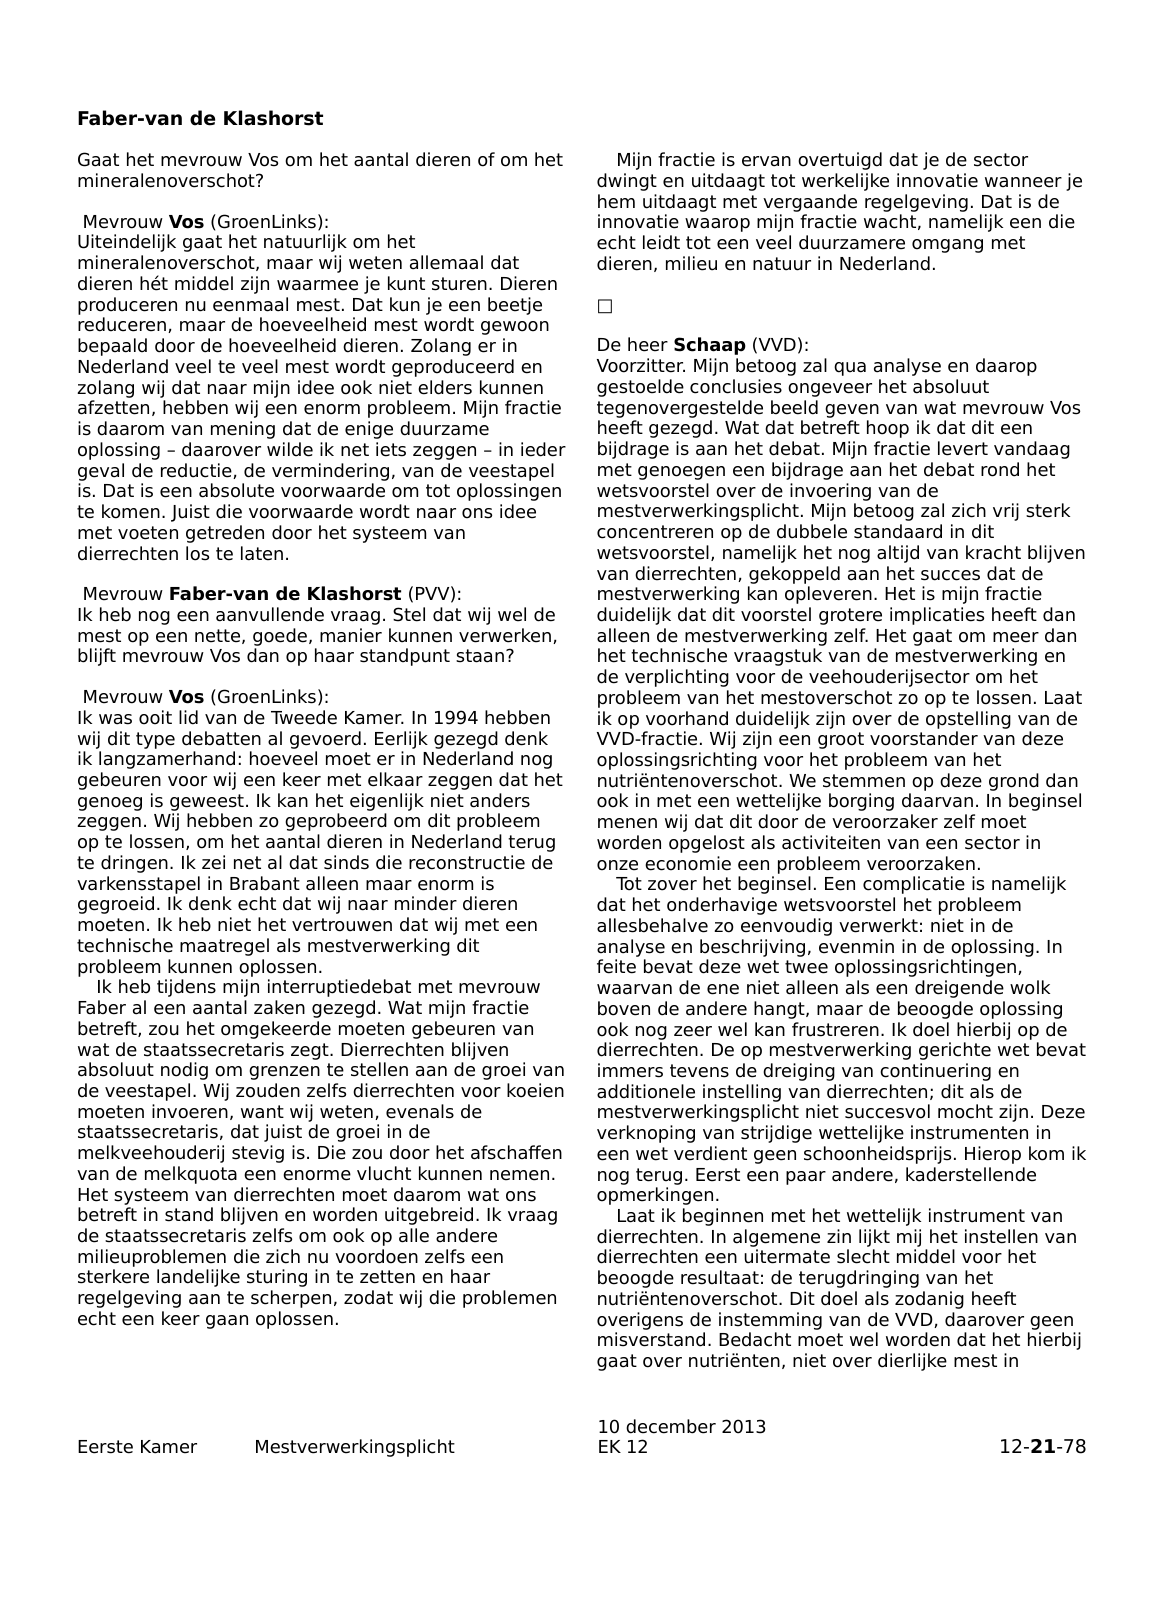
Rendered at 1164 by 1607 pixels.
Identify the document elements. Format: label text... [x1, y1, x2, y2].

text Mevrouw Vos (GroenLinks): [77, 687, 567, 708]
text Mevrouw Faber-van de Klashorst (PVV): [77, 584, 567, 605]
text Laat ik beginnen met het wettelijk instrument van dierrechten. In algemene zin lijkt mij het instellen van dierrechten een uitermate slecht middel voor het beoogde resultaat: de terugdringing van het nutriëntenoverschot. Dit doel als zodanig heeft overigens de instemming van de VVD, daarover geen misverstand. Bedacht moet wel worden dat het hierbij gaat over nutriënten, niet over dierlijke mest in [596, 1206, 1087, 1372]
text Mevrouw Vos (GroenLinks): [77, 212, 567, 232]
text □ [596, 294, 1087, 315]
text Mijn fractie is ervan overtuigd dat je de sector dwingt en uitdaagt tot werkelijke innovatie wanneer je hem uitdaagt met vergaande regelgeving. Dat is de innovatie waarop mijn fractie wacht, namelijk een die echt leidt tot een veel duurzamere omgang met dieren, milieu en natuur in Nederland. [596, 150, 1087, 274]
text Gaat het mevrouw Vos om het aantal dieren of om het mineralenoverschot? [77, 150, 567, 192]
text Ik heb tijdens mijn interruptiedebat met mevrouw Faber al een aantal zaken gezegd. Wat mijn fractie betreft, zou het omgekeerde moeten gebeuren van wat de staatssecretaris zegt. Dierrechten blijven absoluut nodig om grenzen te stellen aan de groei van de veestapel. Wij zouden zelfs dierrechten voor koeien moeten invoeren, want wij weten, evenals de staatssecretaris, dat juist de groei in de melkveehouderij stevig is. Die zou door het afschaffen van de melkquota een enorme vlucht kunnen nemen. Het systeem van dierrechten moet daarom wat ons betreft in stand blijven en worden uitgebreid. Ik vraag de staatssecretaris zelfs om ook op alle andere milieuproblemen die zich nu voordoen zelfs een sterkere landelijke sturing in te zetten en haar regelgeving aan te scherpen, zodat wij die problemen echt een keer gaan oplossen. [77, 977, 567, 1329]
text Uiteindelijk gaat het natuurlijk om het mineralenoverschot, maar wij weten allemaal dat dieren hét middel zijn waarmee je kunt sturen. Dieren produceren nu eenmaal mest. Dat kun je een beetje reduceren, maar de hoeveelheid mest wordt gewoon bepaald door de hoeveelheid dieren. Zolang er in Nederland veel te veel mest wordt geproduceerd en zolang wij dat naar mijn idee ook niet elders kunnen afzetten, hebben wij een enorm probleem. Mijn fractie is daarom van mening dat de enige duurzame oplossing – daarover wilde ik net iets zeggen – in ieder geval de reductie, de vermindering, van de veestapel is. Dat is een absolute voorwaarde om tot oplossingen te komen. Juist die voorwaarde wordt naar ons idee met voeten getreden door het systeem van dierrechten los te laten. [77, 232, 567, 564]
text Tot zover het beginsel. Een complicatie is namelijk dat het onderhavige wetsvoorstel het probleem allesbehalve zo eenvoudig verwerkt: niet in de analyse en beschrijving, evenmin in de oplossing. In feite bevat deze wet twee oplossingsrichtingen, waarvan de ene niet alleen als een dreigende wolk boven de andere hangt, maar de beoogde oplossing ook nog zeer wel kan frustreren. Ik doel hierbij op de dierrechten. De op mestverwerking gerichte wet bevat immers tevens de dreiging van continuering en additionele instelling van dierrechten; dit als de mestverwerkingsplicht niet succesvol mocht zijn. Deze verknoping van strijdige wettelijke instrumenten in een wet verdient geen schoonheidsprijs. Hierop kom ik nog terug. Eerst een paar andere, kaderstellende opmerkingen. [596, 874, 1087, 1206]
text De heer Schaap (VVD): [596, 335, 1087, 356]
text Ik was ooit lid van de Tweede Kamer. In 1994 hebben wij dit type debatten al gevoerd. Eerlijk gezegd denk ik langzamerhand: hoeveel moet er in Nederland nog gebeuren voor wij een keer met elkaar zeggen dat het genoeg is geweest. Ik kan het eigenlijk niet anders zeggen. Wij hebben zo geprobeerd om dit probleem op te lossen, om het aantal dieren in Nederland terug te dringen. Ik zei net al dat sinds die reconstructie de varkensstapel in Brabant alleen maar enorm is gegroeid. Ik denk echt dat wij naar minder dieren moeten. Ik heb niet het vertrouwen dat wij met een technische maatregel als mestverwerking dit probleem kunnen oplossen. [77, 708, 567, 977]
text Ik heb nog een aanvullende vraag. Stel dat wij wel de mest op een nette, goede, manier kunnen verwerken, blijft mevrouw Vos dan op haar standpunt staan? [77, 605, 567, 667]
text Voorzitter. Mijn betoog zal qua analyse en daarop gestoelde conclusies ongeveer het absoluut tegenovergestelde beeld geven van wat mevrouw Vos heeft gezegd. Wat dat betreft hoop ik dat dit een bijdrage is aan het debat. Mijn fractie levert vandaag met genoegen een bijdrage aan het debat rond het wetsvoorstel over de invoering van de mestverwerkingsplicht. Mijn betoog zal zich vrij sterk concentreren op de dubbele standaard in dit wetsvoorstel, namelijk het nog altijd van kracht blijven van dierrechten, gekoppeld aan het succes dat de mestverwerking kan opleveren. Het is mijn fractie duidelijk dat dit voorstel grotere implicaties heeft dan alleen de mestverwerking zelf. Het gaat om meer dan het technische vraagstuk van de mestverwerking en de verplichting voor de veehouderijsector om het probleem van het mestoverschot zo op te lossen. Laat ik op voorhand duidelijk zijn over de opstelling van de VVD-fractie. Wij zijn een groot voorstander van deze oplossingsrichting voor het probleem van het nutriëntenoverschot. We stemmen op deze grond dan ook in met een wettelijke borging daarvan. In beginsel menen wij dat dit door de veroorzaker zelf moet worden opgelost als activiteiten van een sector in onze economie een probleem veroorzaken. [596, 356, 1087, 874]
